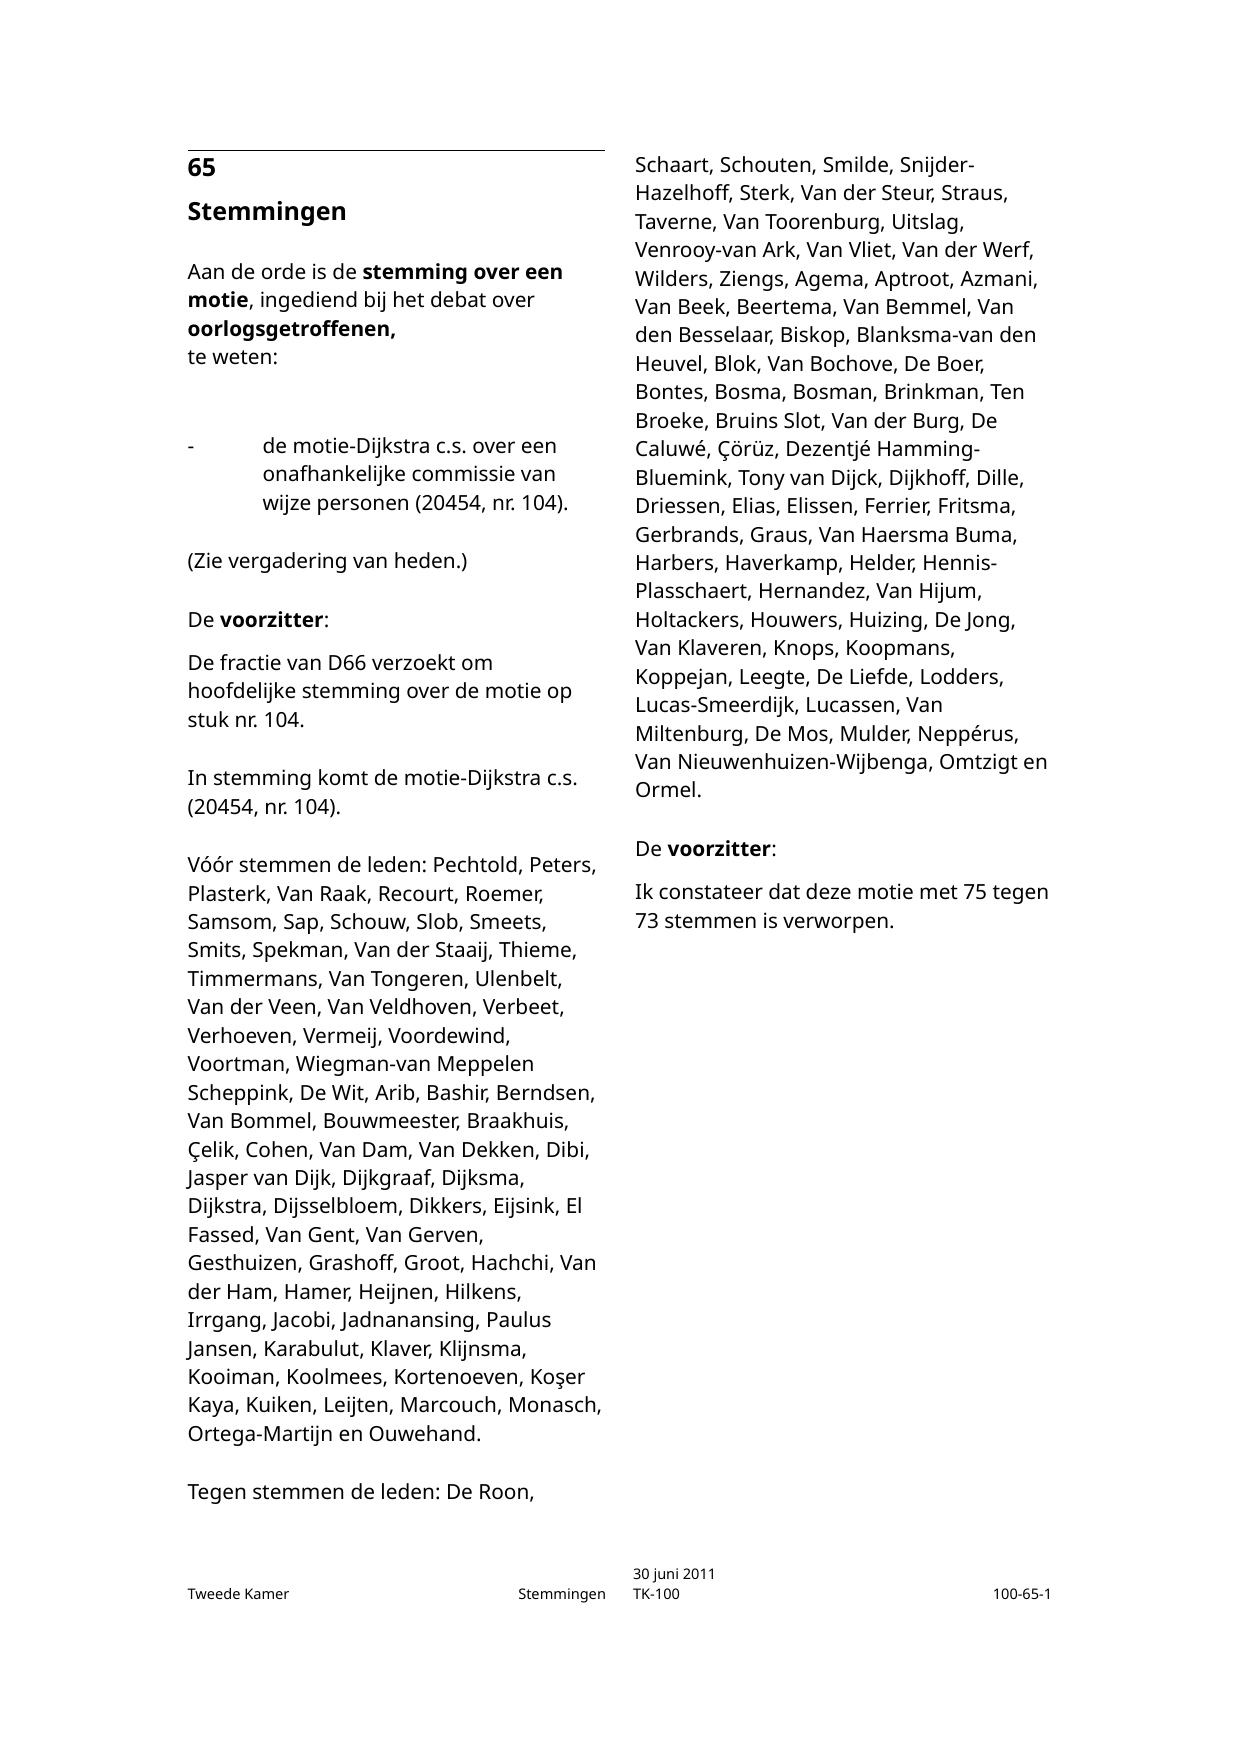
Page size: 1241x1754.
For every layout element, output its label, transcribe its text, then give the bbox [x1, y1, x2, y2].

text Tegen stemmen de leden: De Roon, [187, 1477, 605, 1506]
text Schaart, Schouten, Smilde, Snijder-Hazelhoff, Sterk, Van der Steur, Straus, Taverne, Van Toorenburg, Uitslag, Venrooy-van Ark, Van Vliet, Van der Werf, Wilders, Ziengs, Agema, Aptroot, Azmani, Van Beek, Beertema, Van Bemmel, Van den Besselaar, Biskop, Blanksma-van den Heuvel, Blok, Van Bochove, De Boer, Bontes, Bosma, Bosman, Brinkman, Ten Broeke, Bruins Slot, Van der Burg, De Caluwé, Çörüz, Dezentjé Hamming-Bluemink, Tony van Dijck, Dijkhoff, Dille, Driessen, Elias, Elissen, Ferrier, Fritsma, Gerbrands, Graus, Van Haersma Buma, Harbers, Haverkamp, Helder, Hennis-Plasschaert, Hernandez, Van Hijum, Holtackers, Houwers, Huizing, De Jong, Van Klaveren, Knops, Koopmans, Koppejan, Leegte, De Liefde, Lodders, Lucas-Smeerdijk, Lucassen, Van Miltenburg, De Mos, Mulder, Neppérus, Van Nieuwenhuizen-Wijbenga, Omtzigt en Ormel. [635, 150, 1053, 804]
text De voorzitter: [635, 834, 1053, 862]
text Aan de orde is de stemming over een motie, ingediend bij het debat over oorlogsgetroffenen, [187, 257, 605, 342]
text Ik constateer dat deze motie met 75 tegen 73 stemmen is verworpen. [635, 877, 1053, 934]
text De voorzitter: [187, 605, 605, 633]
text te weten: [187, 342, 605, 371]
text (Zie vergadering van heden.) [187, 546, 605, 575]
text Vóór stemmen de leden: Pechtold, Peters, Plasterk, Van Raak, Recourt, Roemer, Samsom, Sap, Schouw, Slob, Smeets, Smits, Spekman, Van der Staaij, Thieme, Timmermans, Van Tongeren, Ulenbelt, Van der Veen, Van Veldhoven, Verbeet, Verhoeven, Vermeij, Voordewind, Voortman, Wiegman-van Meppelen Scheppink, De Wit, Arib, Bashir, Berndsen, Van Bommel, Bouwmeester, Braakhuis, Çelik, Cohen, Van Dam, Van Dekken, Dibi, Jasper van Dijk, Dijkgraaf, Dijksma, Dijkstra, Dijsselbloem, Dikkers, Eijsink, El Fassed, Van Gent, Van Gerven, Gesthuizen, Grashoff, Groot, Hachchi, Van der Ham, Hamer, Heijnen, Hilkens, Irrgang, Jacobi, Jadnanansing, Paulus Jansen, Karabulut, Klaver, Klijnsma, Kooiman, Koolmees, Kortenoeven, Koşer Kaya, Kuiken, Leijten, Marcouch, Monasch, Ortega-Martijn en Ouwehand. [187, 850, 605, 1447]
text Stemmingen [187, 193, 605, 227]
text De fractie van D66 verzoekt om hoofdelijke stemming over de motie op stuk nr. 104. [187, 648, 605, 733]
text 65 [187, 151, 605, 184]
list de motie-Dijkstra c.s. over een onafhankelijke commissie van wijze personen (20454, nr. 104). [187, 431, 605, 516]
text In stemming komt de motie-Dijkstra c.s. (20454, nr. 104). [187, 763, 605, 820]
